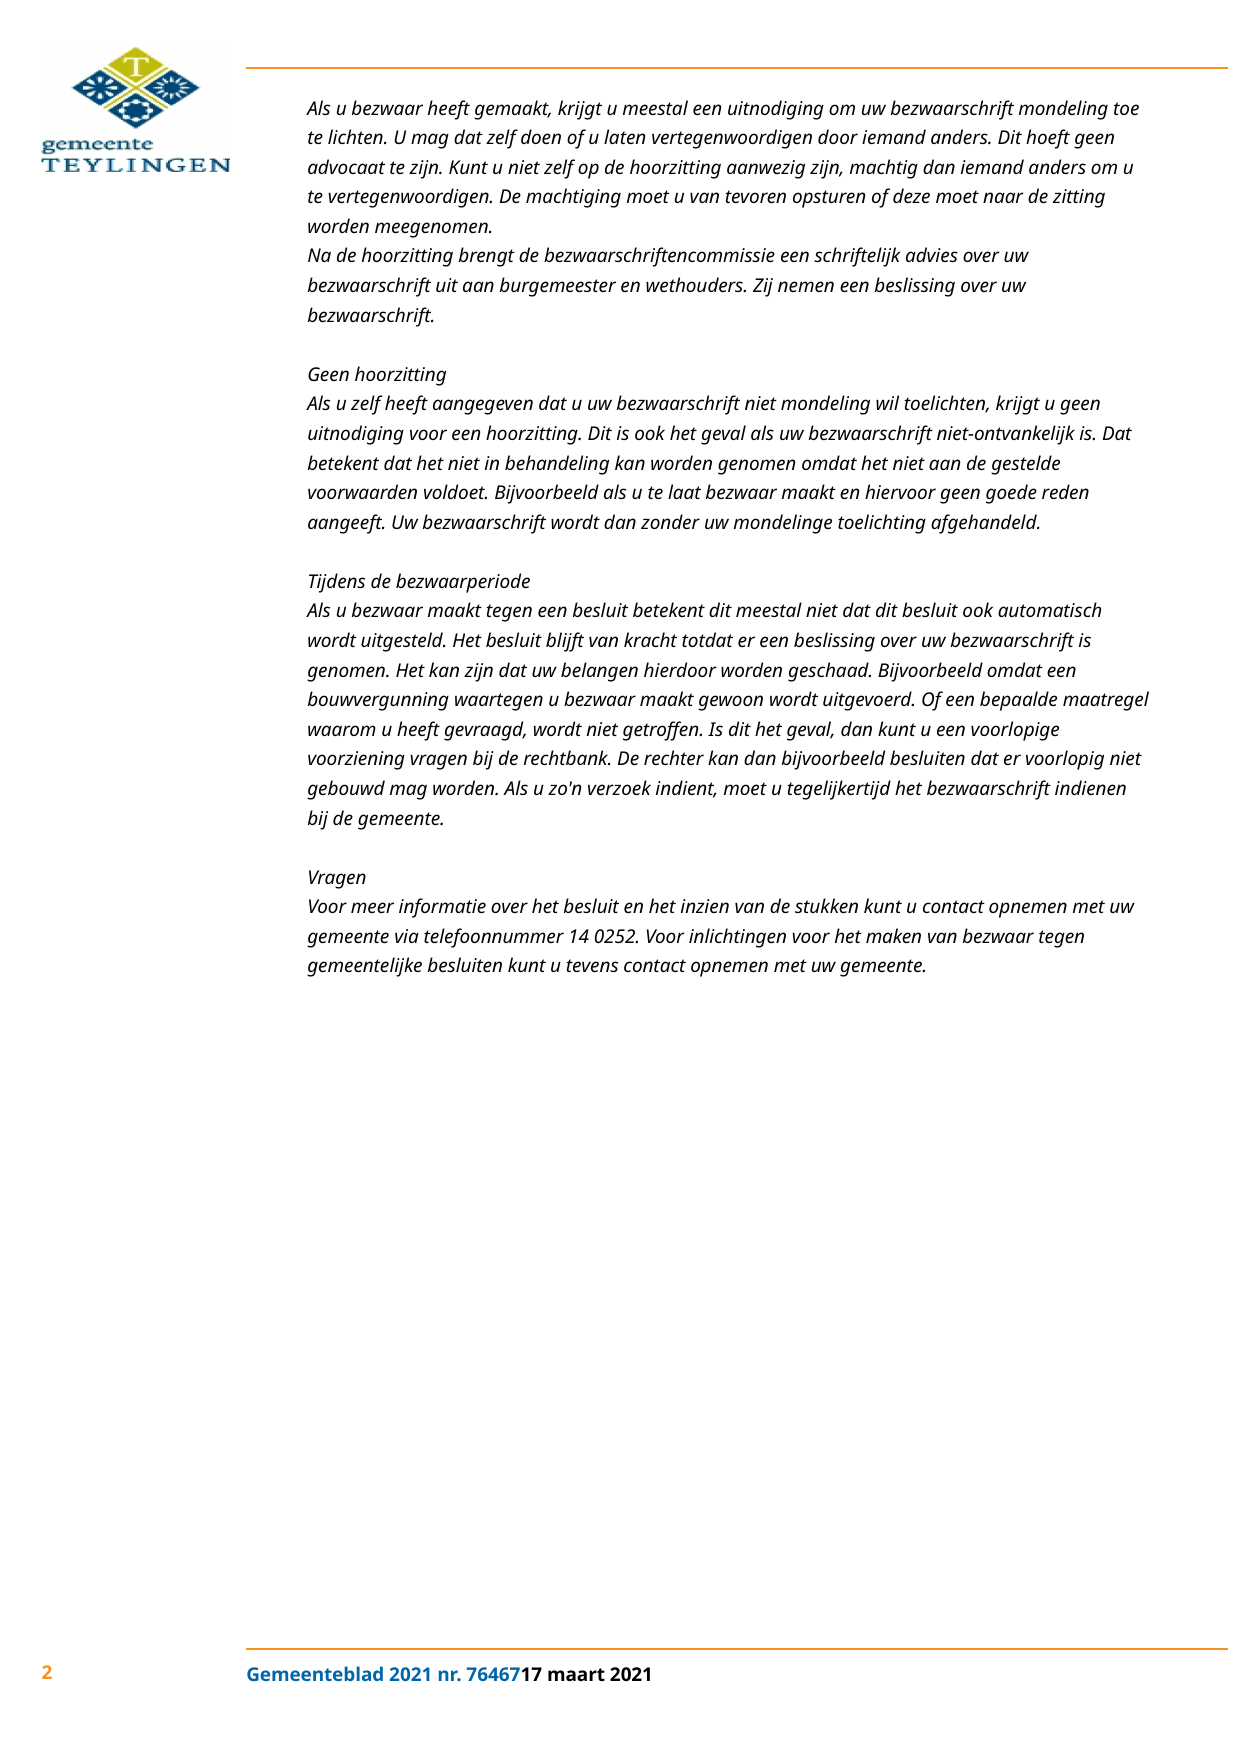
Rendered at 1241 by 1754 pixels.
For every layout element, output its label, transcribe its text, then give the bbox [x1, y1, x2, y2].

list Voor meer informatie over het besluit en het inzien van de stukken kunt u contact opnemen met uw gemeente via telefoonnummer 14 0252. Voor inlichtingen voor het maken van bezwaar tegen gemeentelijke besluiten kunt u tevens contact opnemen met uw gemeente. [248, 893, 1152, 978]
list Na de hoorzitting brengt de bezwaarschriftencommissie een schriftelijk advies over uw bezwaarschrift uit aan burgemeester en wethouders. Zij nemen een beslissing over uw bezwaarschrift. [248, 243, 1152, 328]
list Als u bezwaar maakt tegen een besluit betekent dit meestal niet dat dit besluit ook automatisch wordt uitgesteld. Het besluit blijft van kracht totdat er een beslissing over uw bezwaarschrift is genomen. Het kan zijn dat uw belangen hierdoor worden geschaad. Bijvoorbeeld omdat een bouwvergunning waartegen u bezwaar maakt gewoon wordt uitgevoerd. Of een bepaalde maatregel waarom u heeft gevraagd, wordt niet getroffen. Is dit het geval, dan kunt u een voorlopige voorziening vragen bij de rechtbank. De rechter kan dan bijvoorbeeld besluiten dat er voorlopig niet gebouwd mag worden. Als u zo'n verzoek indient, moet u tegelijkertijd het bezwaarschrift indienen bij de gemeente. [248, 598, 1152, 831]
list Als u zelf heeft aangegeven dat u uw bezwaarschrift niet mondeling wil toelichten, krijgt u geen uitnodiging voor een hoorzitting. Dit is ook het geval als uw bezwaarschrift niet-ontvankelijk is. Dat betekent dat het niet in behandeling kan worden genomen omdat het niet aan de gestelde voorwaarden voldoet. Bijvoorbeeld als u te laat bezwaar maakt en hiervoor geen goede reden aangeeft. Uw bezwaarschrift wordt dan zonder uw mondelinge toelichting afgehandeld. [248, 391, 1152, 535]
list Als u bezwaar heeft gemaakt, krijgt u meestal een uitnodiging om uw bezwaarschrift mondeling toe te lichten. U mag dat zelf doen of u laten vertegenwoordigen door iemand anders. Dit hoeft geen advocaat te zijn. Kunt u niet zelf op de hoorzitting aanwezig zijn, machtig dan iemand anders om u te vertegenwoordigen. De machtiging moet u van tevoren opsturen of deze moet naar de zitting worden meegenomen. [248, 95, 1152, 239]
list Vragen [248, 864, 1152, 890]
picture [41, 47, 231, 172]
list Tijdens de bezwaarperiode [248, 568, 1152, 594]
list Geen hoorzitting [248, 361, 1152, 387]
